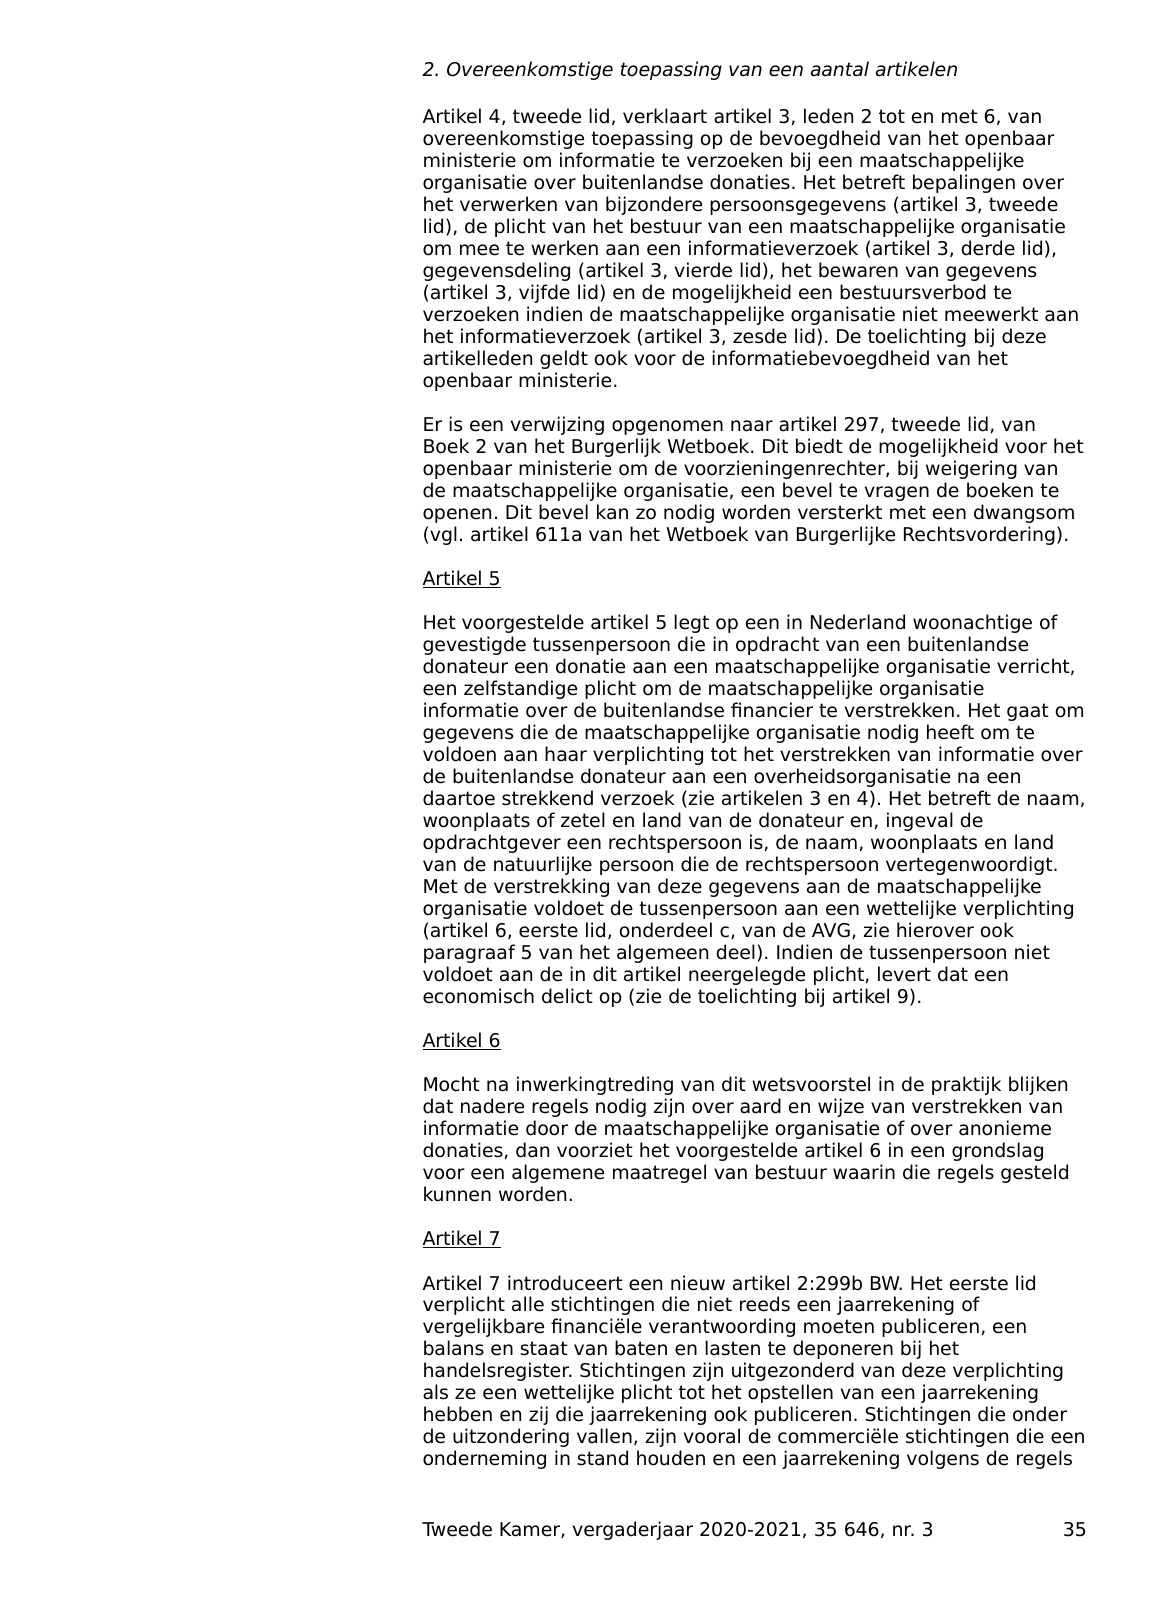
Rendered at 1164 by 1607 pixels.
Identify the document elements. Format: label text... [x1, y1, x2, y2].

text Er is een verwijzing opgenomen naar artikel 297, tweede lid, van Boek 2 van het Burgerlijk Wetboek. Dit biedt de mogelijkheid voor het openbaar ministerie om de voorzieningenrechter, bij weigering van de maatschappelijke organisatie, een bevel te vragen de boeken te openen. Dit bevel kan zo nodig worden versterkt met een dwangsom (vgl. artikel 611a van het Wetboek van Burgerlijke Rechtsvordering). [422, 414, 1087, 546]
text Het voorgestelde artikel 5 legt op een in Nederland woonachtige of gevestigde tussenpersoon die in opdracht van een buitenlandse donateur een donatie aan een maatschappelijke organisatie verricht, een zelfstandige plicht om de maatschappelijke organisatie informatie over de buitenlandse financier te verstrekken. Het gaat om gegevens die de maatschappelijke organisatie nodig heeft om te voldoen aan haar verplichting tot het verstrekken van informatie over de buitenlandse donateur aan een overheidsorganisatie na een daartoe strekkend verzoek (zie artikelen 3 en 4). Het betreft de naam, woonplaats of zetel en land van de donateur en, ingeval de opdrachtgever een rechtspersoon is, de naam, woonplaats en land van de natuurlijke persoon die de rechtspersoon vertegenwoordigt. Met de verstrekking van deze gegevens aan de maatschappelijke organisatie voldoet de tussenpersoon aan een wettelijke verplichting (artikel 6, eerste lid, onderdeel c, van de AVG, zie hierover ook paragraaf 5 van het algemeen deel). Indien de tussenpersoon niet voldoet aan de in dit artikel neergelegde plicht, levert dat een economisch delict op (zie de toelichting bij artikel 9). [422, 612, 1087, 1008]
subtitle Artikel 7 [422, 1228, 1087, 1250]
text Mocht na inwerkingtreding van dit wetsvoorstel in de praktijk blijken dat nadere regels nodig zijn over aard en wijze van verstrekken van informatie door de maatschappelijke organisatie of over anonieme donaties, dan voorziet het voorgestelde artikel 6 in een grondslag voor een algemene maatregel van bestuur waarin die regels gesteld kunnen worden. [422, 1074, 1087, 1206]
subtitle Artikel 6 [422, 1030, 1087, 1052]
text Artikel 7 introduceert een nieuw artikel 2:299b BW. Het eerste lid verplicht alle stichtingen die niet reeds een jaarrekening of vergelijkbare financiële verantwoording moeten publiceren, een balans en staat van baten en lasten te deponeren bij het handelsregister. Stichtingen zijn uitgezonderd van deze verplichting als ze een wettelijke plicht tot het opstellen van een jaarrekening hebben en zij die jaarrekening ook publiceren. Stichtingen die onder de uitzondering vallen, zijn vooral de commerciële stichtingen die een onderneming in stand houden en een jaarrekening volgens de regels [422, 1272, 1087, 1470]
subtitle Artikel 5 [422, 568, 1087, 590]
subtitle 2. Overeenkomstige toepassing van een aantal artikelen [422, 59, 1087, 81]
text Artikel 4, tweede lid, verklaart artikel 3, leden 2 tot en met 6, van overeenkomstige toepassing op de bevoegdheid van het openbaar ministerie om informatie te verzoeken bij een maatschappelijke organisatie over buitenlandse donaties. Het betreft bepalingen over het verwerken van bijzondere persoonsgegevens (artikel 3, tweede lid), de plicht van het bestuur van een maatschappelijke organisatie om mee te werken aan een informatieverzoek (artikel 3, derde lid), gegevensdeling (artikel 3, vierde lid), het bewaren van gegevens (artikel 3, vijfde lid) en de mogelijkheid een bestuursverbod te verzoeken indien de maatschappelijke organisatie niet meewerkt aan het informatieverzoek (artikel 3, zesde lid). De toelichting bij deze artikelleden geldt ook voor de informatiebevoegdheid van het openbaar ministerie. [422, 106, 1087, 392]
